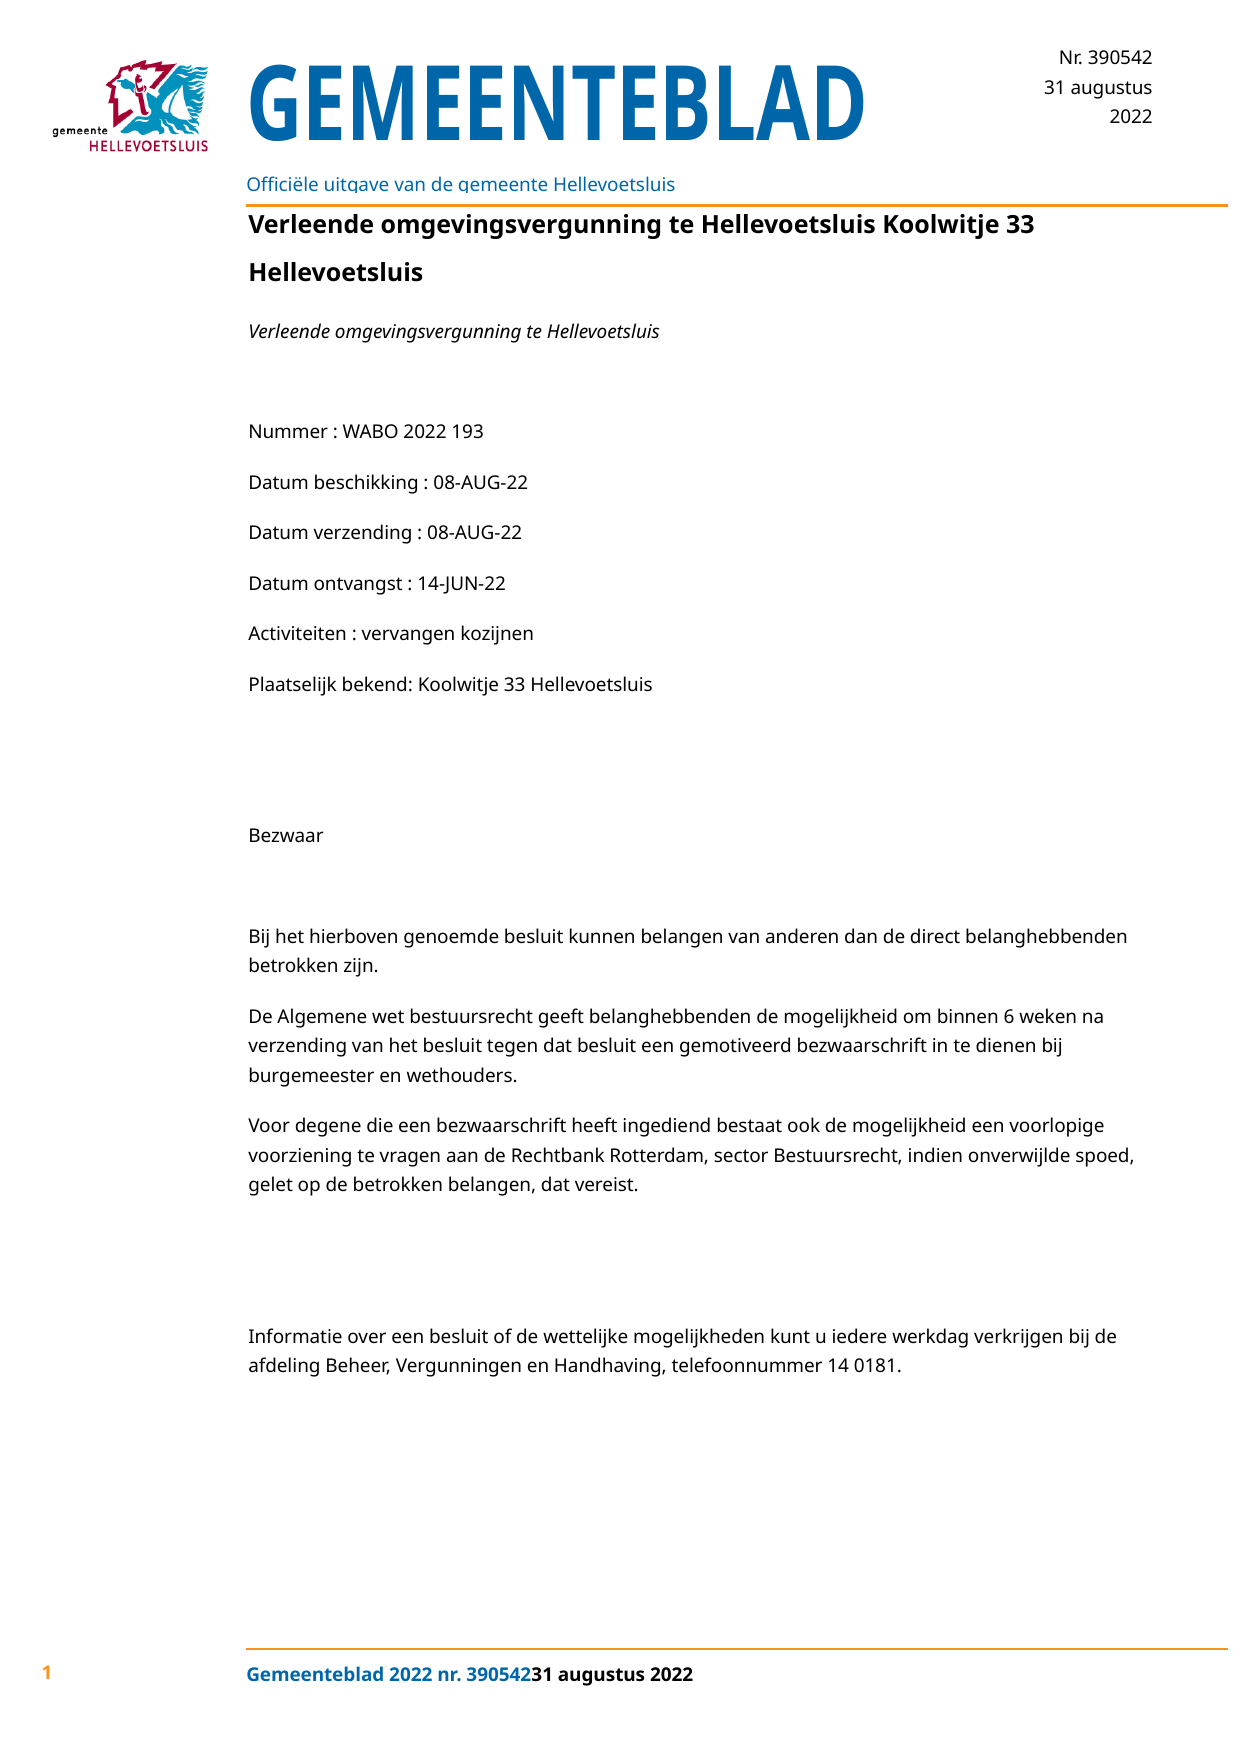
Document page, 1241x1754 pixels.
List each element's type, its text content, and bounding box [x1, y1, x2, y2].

text Datum ontvangst : 14-JUN-22 [248, 570, 1152, 596]
text Plaatselijk bekend: Koolwitje 33 Hellevoetsluis [248, 671, 1152, 697]
text Bij het hierboven genoemde besluit kunnen belangen van anderen dan de direct belanghebbenden betrokken zijn. [248, 923, 1152, 978]
text Verleende omgevingsvergunning te Hellevoetsluis [248, 318, 1152, 344]
picture [41, 47, 231, 172]
text Bezwaar [248, 822, 1152, 848]
text Datum beschikking : 08-AUG-22 [248, 469, 1152, 495]
text Verleende omgevingsvergunning te Hellevoetsluis Koolwitje 33 Hellevoetsluis [248, 207, 1152, 288]
text Voor degene die een bezwaarschrift heeft ingediend bestaat ook de mogelijkheid een voorlopige voorziening te vragen aan de Rechtbank Rotterdam, sector Bestuursrecht, indien onverwijlde spoed, gelet op de betrokken belangen, dat vereist. [248, 1112, 1152, 1197]
text Activiteiten : vervangen kozijnen [248, 620, 1152, 646]
text De Algemene wet bestuursrecht geeft belanghebbenden de mogelijkheid om binnen 6 weken na verzending van het besluit tegen dat besluit een gemotiveerd bezwaarschrift in te dienen bij burgemeester en wethouders. [248, 1003, 1152, 1088]
text Informatie over een besluit of de wettelijke mogelijkheden kunt u iedere werkdag verkrijgen bij de afdeling Beheer, Vergunningen en Handhaving, telefoonnummer 14 0181. [248, 1323, 1152, 1378]
text Nummer : WABO 2022 193 [248, 419, 1152, 444]
text Datum verzending : 08-AUG-22 [248, 519, 1152, 545]
